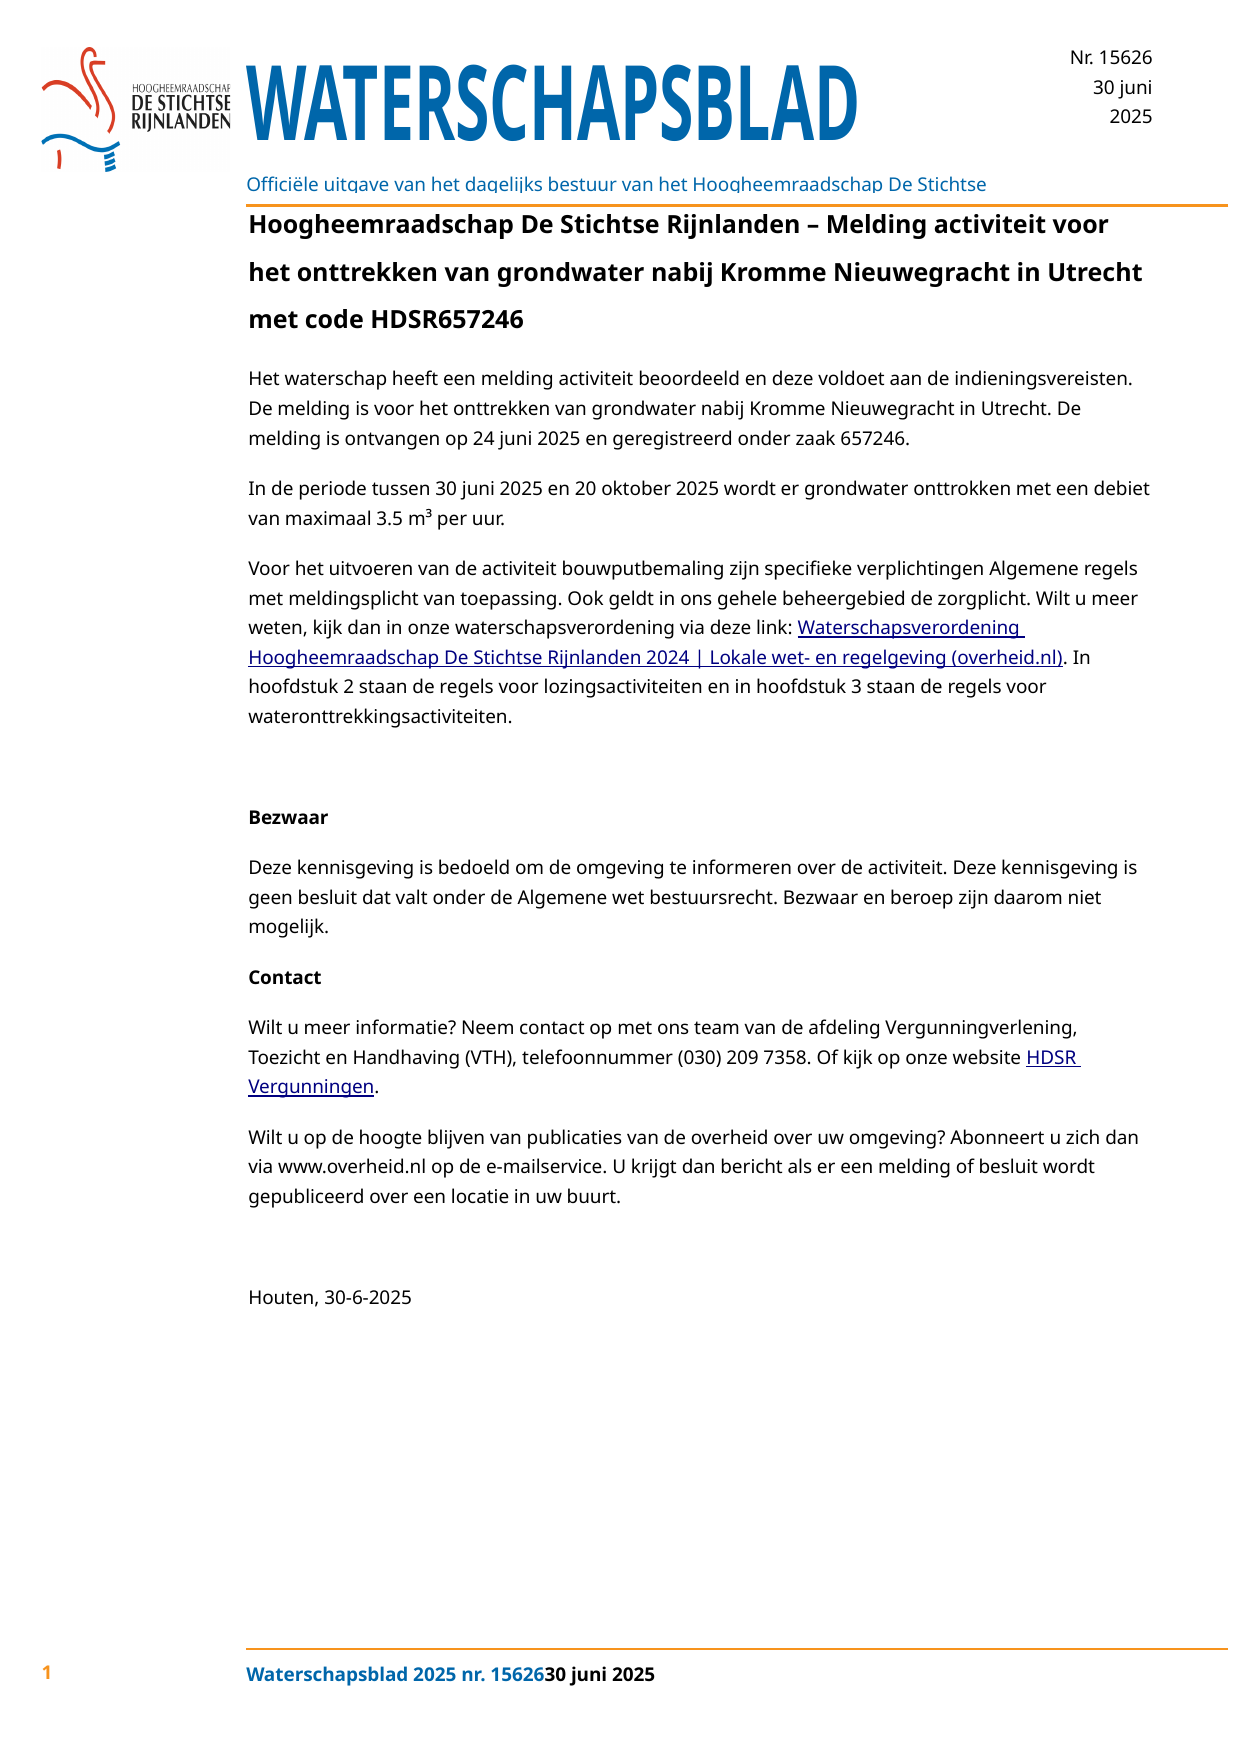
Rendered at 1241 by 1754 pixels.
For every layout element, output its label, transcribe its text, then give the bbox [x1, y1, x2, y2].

text Voor het uitvoeren van de activiteit bouwputbemaling zijn specifieke verplichtingen Algemene regels met meldingsplicht van toepassing. Ook geldt in ons gehele beheergebied de zorgplicht. Wilt u meer weten, kijk dan in onze waterschapsverordening via deze link: Waterschapsverordening Hoogheemraadschap De Stichtse Rijnlanden 2024 | Lokale wet- en regelgeving (overheid.nl). In hoofdstuk 2 staan de regels voor lozingsactiviteiten en in hoofdstuk 3 staan de regels voor wateronttrekkingsactiviteiten. [248, 555, 1152, 729]
picture [41, 47, 231, 172]
text In de periode tussen 30 juni 2025 en 20 oktober 2025 wordt er grondwater onttrokken met een debiet van maximaal 3.5 m³ per uur. [248, 475, 1152, 530]
text Het waterschap heeft een melding activiteit beoordeeld en deze voldoet aan de indieningsvereisten. De melding is voor het onttrekken van grondwater nabij Kromme Nieuwegracht in Utrecht. De melding is ontvangen op 24 juni 2025 en geregistreerd onder zaak 657246. [248, 366, 1152, 450]
text Hoogheemraadschap De Stichtse Rijnlanden – Melding activiteit voor het onttrekken van grondwater nabij Kromme Nieuwegracht in Utrecht met code HDSR657246 [248, 207, 1152, 336]
text Houten, 30-6-2025 [248, 1284, 1152, 1309]
text Wilt u meer informatie? Neem contact op met ons team van de afdeling Vergunningverlening, Toezicht en Handhaving (VTH), telefoonnummer (030) 209 7358. Of kijk op onze website HDSR Vergunningen. [248, 1014, 1152, 1099]
text Deze kennisgeving is bedoeld om de omgeving te informeren over de activiteit. Deze kennisgeving is geen besluit dat valt onder de Algemene wet bestuursrecht. Bezwaar en beroep zijn daarom niet mogelijk. [248, 854, 1152, 939]
text Wilt u op de hoogte blijven van publicaties van de overheid over uw omgeving? Abonneert u zich dan via www.overheid.nl op de e-mailservice. U krijgt dan bericht als er een melding of besluit wordt gepubliceerd over een locatie in uw buurt. [248, 1124, 1152, 1209]
text Contact [248, 964, 1152, 989]
text Bezwaar [248, 804, 1152, 829]
